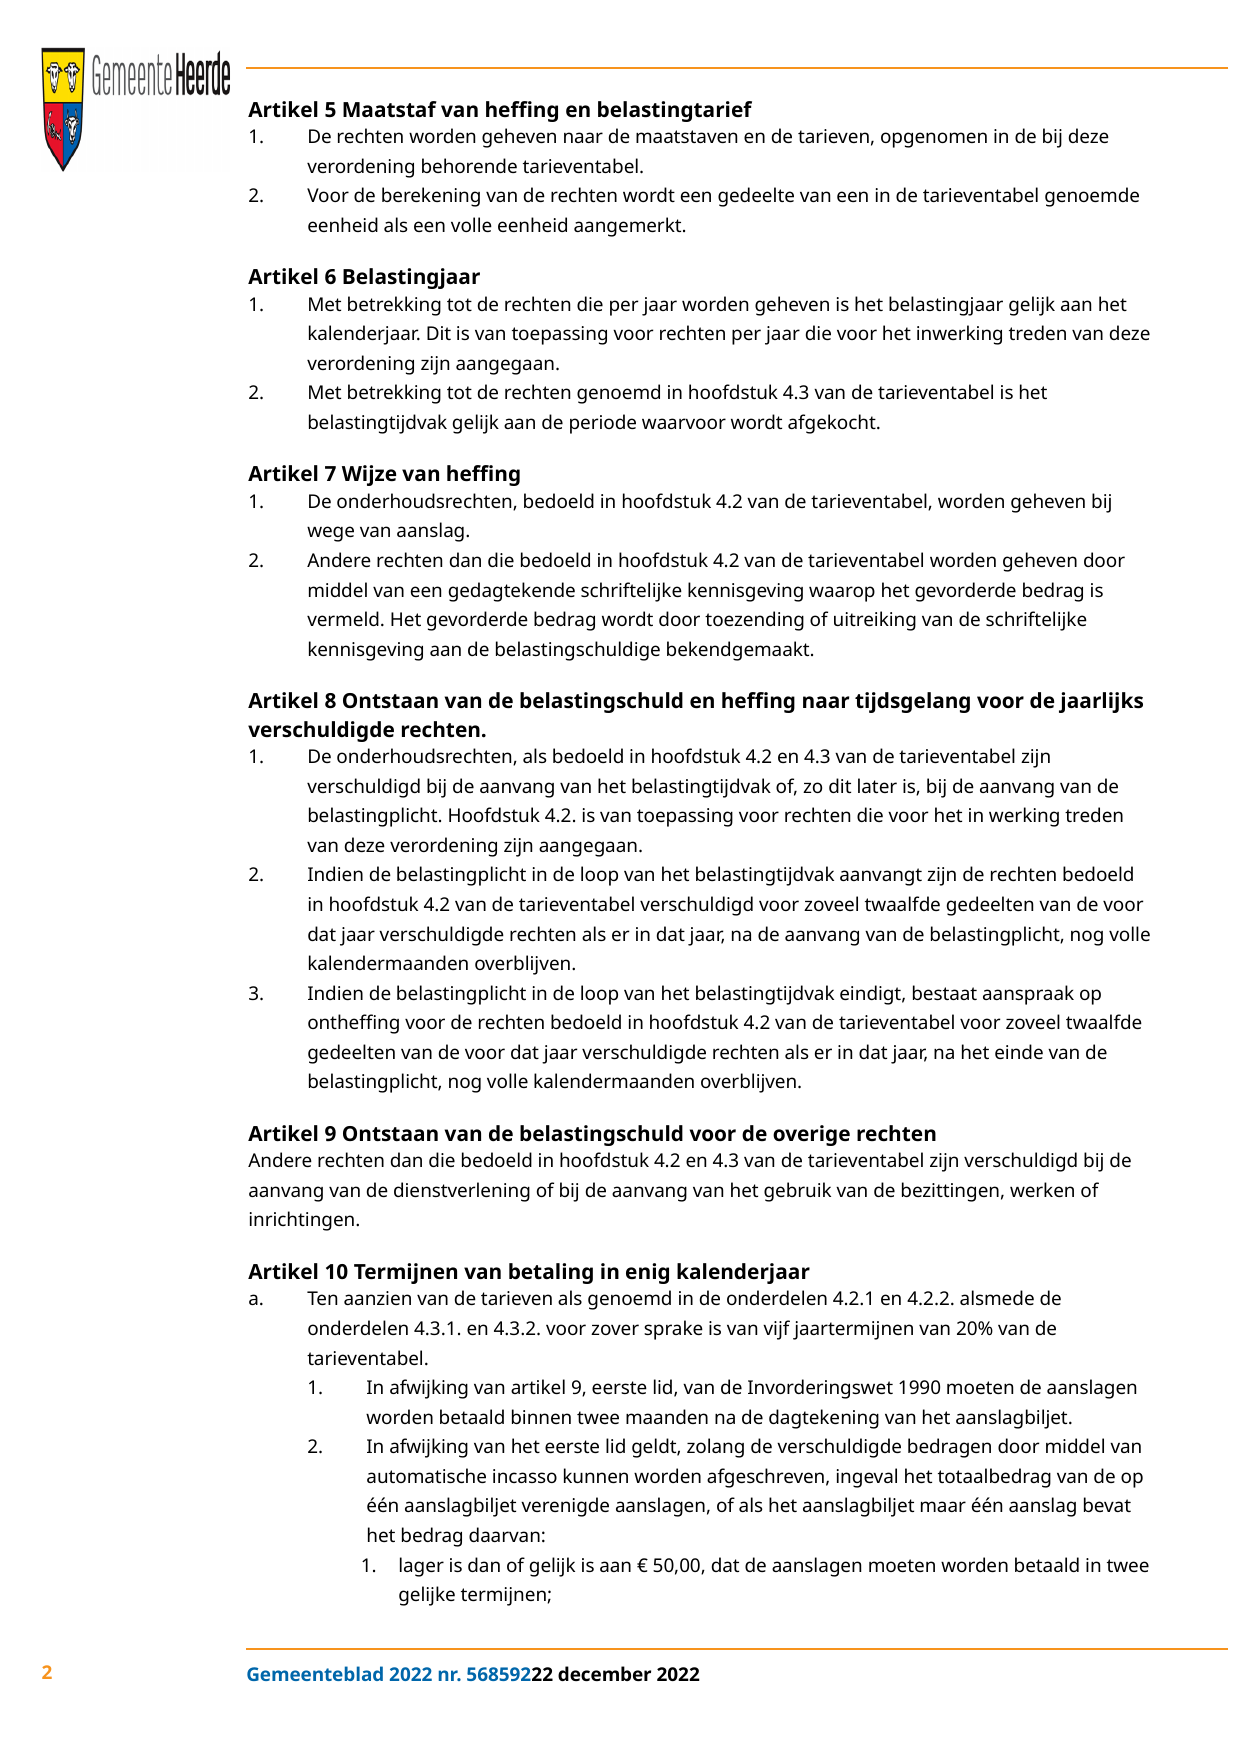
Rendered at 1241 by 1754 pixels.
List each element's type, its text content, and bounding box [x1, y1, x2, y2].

text Artikel 10 Termijnen van betaling in enig kalenderjaar [248, 1257, 1152, 1286]
list De rechten worden geheven naar de maatstaven en de tarieven, opgenomen in de bij deze verordening behorende tarieventabel. [248, 123, 1152, 178]
list Voor de berekening van de rechten wordt een gedeelte van een in de tarieventabel genoemde eenheid als een volle eenheid aangemerkt. [248, 182, 1152, 238]
list Indien de belastingplicht in de loop van het belastingtijdvak aanvangt zijn de rechten bedoeld in hoofdstuk 4.2 van de tarieventabel verschuldigd voor zoveel twaalfde gedeelten van de voor dat jaar verschuldigde rechten als er in dat jaar, na de aanvang van de belastingplicht, nog volle kalendermaanden overblijven. [248, 862, 1152, 976]
list In afwijking van artikel 9, eerste lid, van de Invorderingswet 1990 moeten de aanslagen worden betaald binnen twee maanden na de dagtekening van het aanslagbiljet. [307, 1374, 1152, 1429]
list In afwijking van het eerste lid geldt, zolang de verschuldigde bedragen door middel van automatische incasso kunnen worden afgeschreven, ingeval het totaalbedrag van de op één aanslagbiljet verenigde aanslagen, of als het aanslagbiljet maar één aanslag bevat het bedrag daarvan: [307, 1433, 1152, 1548]
text Andere rechten dan die bedoeld in hoofdstuk 4.2 en 4.3 van de tarieventabel zijn verschuldigd bij de aanvang van de dienstverlening of bij de aanvang van het gebruik van de bezittingen, werken of inrichtingen. [248, 1147, 1152, 1232]
text Artikel 7 Wijze van heffing [248, 459, 1152, 488]
list De onderhoudsrechten, bedoeld in hoofdstuk 4.2 van de tarieventabel, worden geheven bij wege van aanslag. [248, 488, 1152, 543]
list Met betrekking tot de rechten die per jaar worden geheven is het belastingjaar gelijk aan het kalenderjaar. Dit is van toepassing voor rechten per jaar die voor het inwerking treden van deze verordening zijn aangegaan. [248, 291, 1152, 376]
text Artikel 8 Ontstaan van de belastingschuld en heffing naar tijdsgelang voor de jaarlijks verschuldigde rechten. [248, 686, 1152, 743]
text Artikel 9 Ontstaan van de belastingschuld voor de overige rechten [248, 1119, 1152, 1147]
picture [41, 47, 231, 172]
list Met betrekking tot de rechten genoemd in hoofdstuk 4.3 van de tarieventabel is het belastingtijdvak gelijk aan de periode waarvoor wordt afgekocht. [248, 379, 1152, 435]
text Artikel 5 Maatstaf van heffing en belastingtarief [248, 95, 1152, 123]
list Indien de belastingplicht in de loop van het belastingtijdvak eindigt, bestaat aanspraak op ontheffing voor de rechten bedoeld in hoofdstuk 4.2 van de tarieventabel voor zoveel twaalfde gedeelten van de voor dat jaar verschuldigde rechten als er in dat jaar, na het einde van de belastingplicht, nog volle kalendermaanden overblijven. [248, 980, 1152, 1094]
list lager is dan of gelijk is aan € 50,00, dat de aanslagen moeten worden betaald in twee gelijke termijnen; [361, 1552, 1152, 1607]
text Artikel 6 Belastingjaar [248, 262, 1152, 291]
list Andere rechten dan die bedoeld in hoofdstuk 4.2 van de tarieventabel worden geheven door middel van een gedagtekende schriftelijke kennisgeving waarop het gevorderde bedrag is vermeld. Het gevorderde bedrag wordt door toezending of uitreiking van de schriftelijke kennisgeving aan de belastingschuldige bekendgemaakt. [248, 547, 1152, 662]
list Ten aanzien van de tarieven als genoemd in de onderdelen 4.2.1 en 4.2.2. alsmede de onderdelen 4.3.1. en 4.3.2. voor zover sprake is van vijf jaartermijnen van 20% van de tarieventabel. [248, 1286, 1152, 1370]
list De onderhoudsrechten, als bedoeld in hoofdstuk 4.2 en 4.3 van de tarieventabel zijn verschuldigd bij de aanvang van het belastingtijdvak of, zo dit later is, bij de aanvang van de belastingplicht. Hoofdstuk 4.2. is van toepassing voor rechten die voor het in werking treden van deze verordening zijn aangegaan. [248, 743, 1152, 858]
